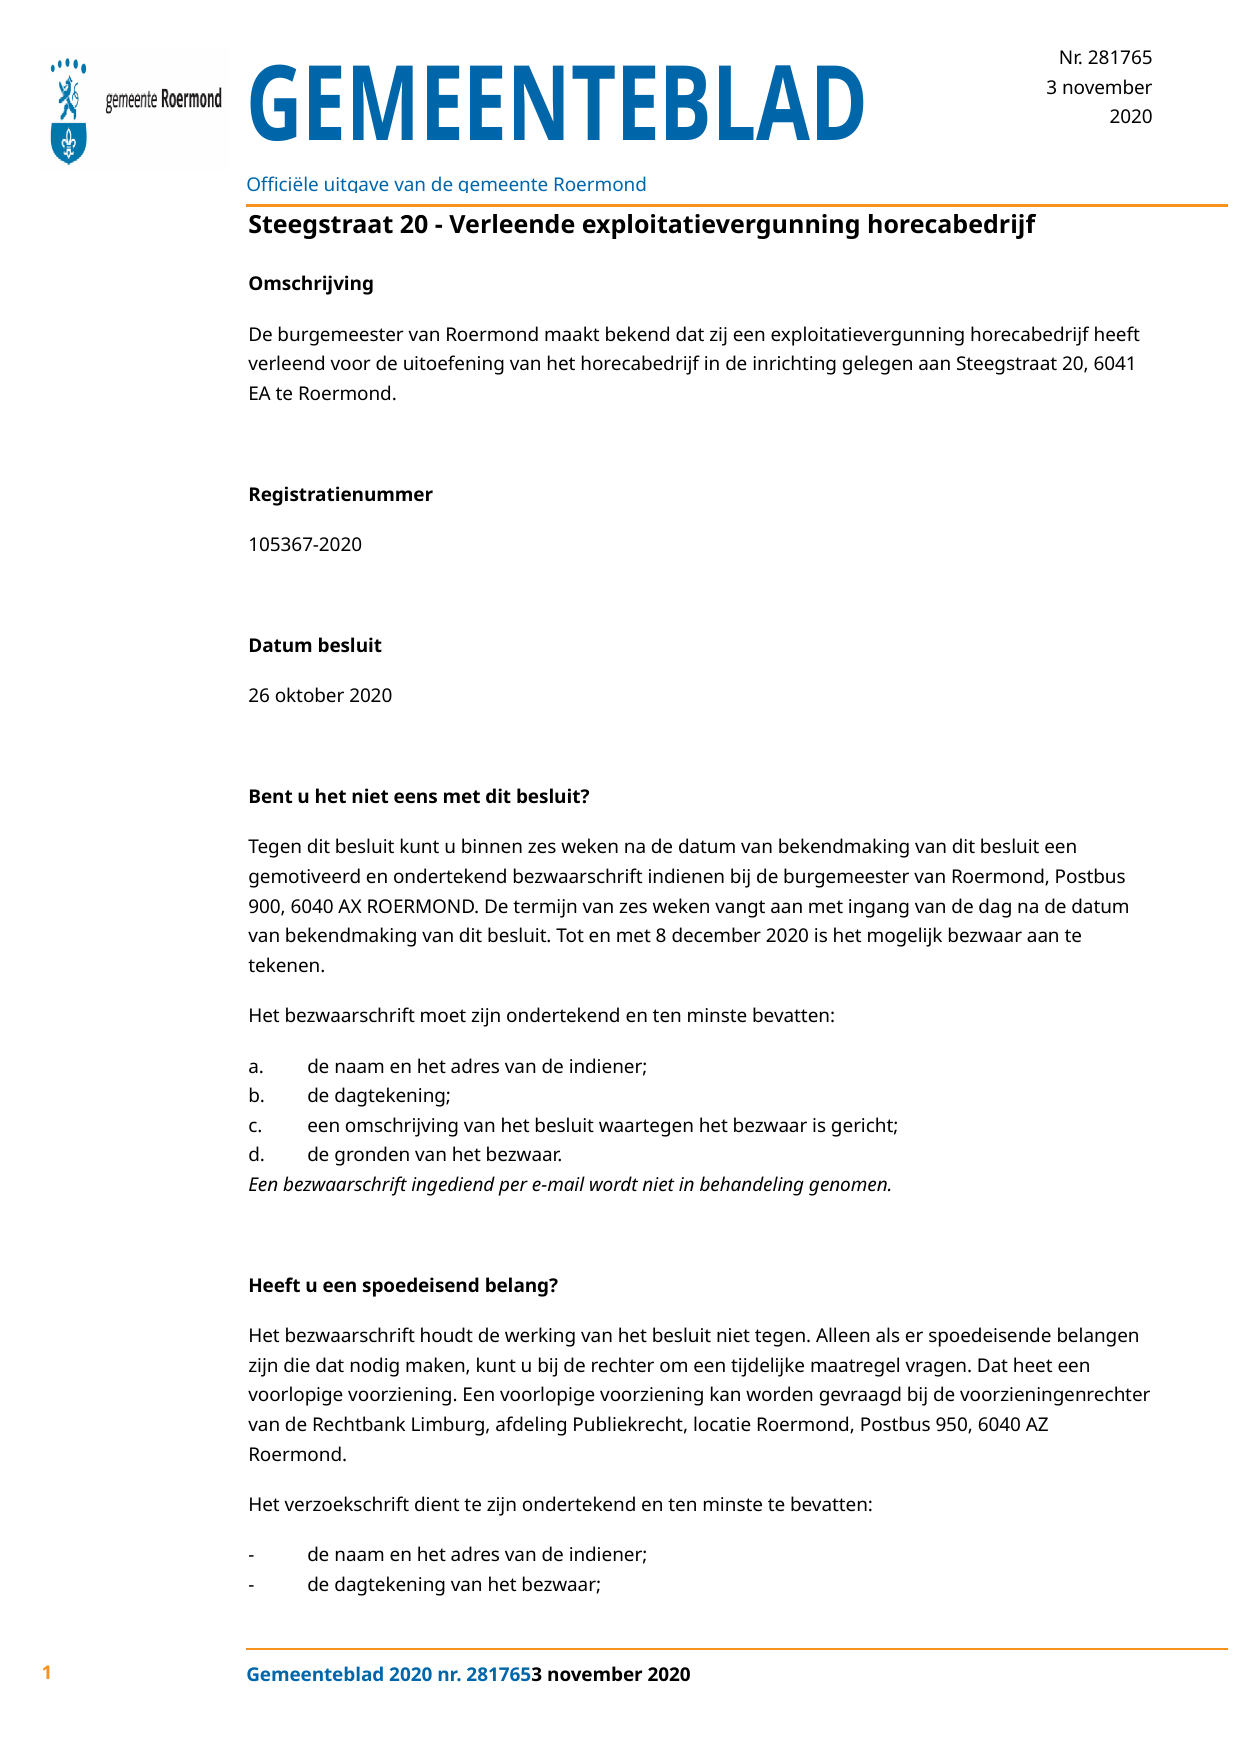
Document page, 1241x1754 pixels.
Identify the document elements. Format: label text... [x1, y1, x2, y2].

list de dagtekening; [248, 1082, 1152, 1108]
text Een bezwaarschrift ingediend per e-mail wordt niet in behandeling genomen. [248, 1171, 1152, 1197]
text Tegen dit besluit kunt u binnen zes weken na de datum van bekendmaking van dit besluit een gemotiveerd en ondertekend bezwaarschrift indienen bij de burgemeester van Roermond, Postbus 900, 6040 AX ROERMOND. De termijn van zes weken vangt aan met ingang van de dag na de datum van bekendmaking van dit besluit. Tot en met 8 december 2020 is het mogelijk bezwaar aan te tekenen. [248, 834, 1152, 978]
text De burgemeester van Roermond maakt bekend dat zij een exploitatievergunning horecabedrijf heeft verleend voor de uitoefening van het horecabedrijf in de inrichting gelegen aan Steegstraat 20, 6041 EA te Roermond. [248, 321, 1152, 406]
text 105367-2020 [248, 531, 1152, 557]
text Datum besluit [248, 632, 1152, 658]
list de naam en het adres van de indiener; [248, 1053, 1152, 1078]
text Het bezwaarschrift moet zijn ondertekend en ten minste bevatten: [248, 1002, 1152, 1028]
text Het verzoekschrift dient te zijn ondertekend en ten minste te bevatten: [248, 1491, 1152, 1517]
list de naam en het adres van de indiener; [248, 1542, 1152, 1567]
text Heeft u een spoedeisend belang? [248, 1272, 1152, 1298]
list de gronden van het bezwaar. [248, 1142, 1152, 1167]
text Registratienummer [248, 481, 1152, 506]
picture [41, 47, 231, 172]
text 26 oktober 2020 [248, 682, 1152, 708]
text Steegstraat 20 - Verleende exploitatievergunning horecabedrijf [248, 207, 1152, 241]
list een omschrijving van het besluit waartegen het bezwaar is gericht; [248, 1112, 1152, 1138]
text Het bezwaarschrift houdt de werking van het besluit niet tegen. Alleen als er spoedeisende belangen zijn die dat nodig maken, kunt u bij de rechter om een tijdelijke maatregel vragen. Dat heet een voorlopige voorziening. Een voorlopige voorziening kan worden gevraagd bij de voorzieningenrechter van de Rechtbank Limburg, afdeling Publiekrecht, locatie Roermond, Postbus 950, 6040 AZ Roermond. [248, 1322, 1152, 1466]
list de dagtekening van het bezwaar; [248, 1571, 1152, 1597]
text Omschrijving [248, 270, 1152, 296]
text Bent u het niet eens met dit besluit? [248, 783, 1152, 809]
